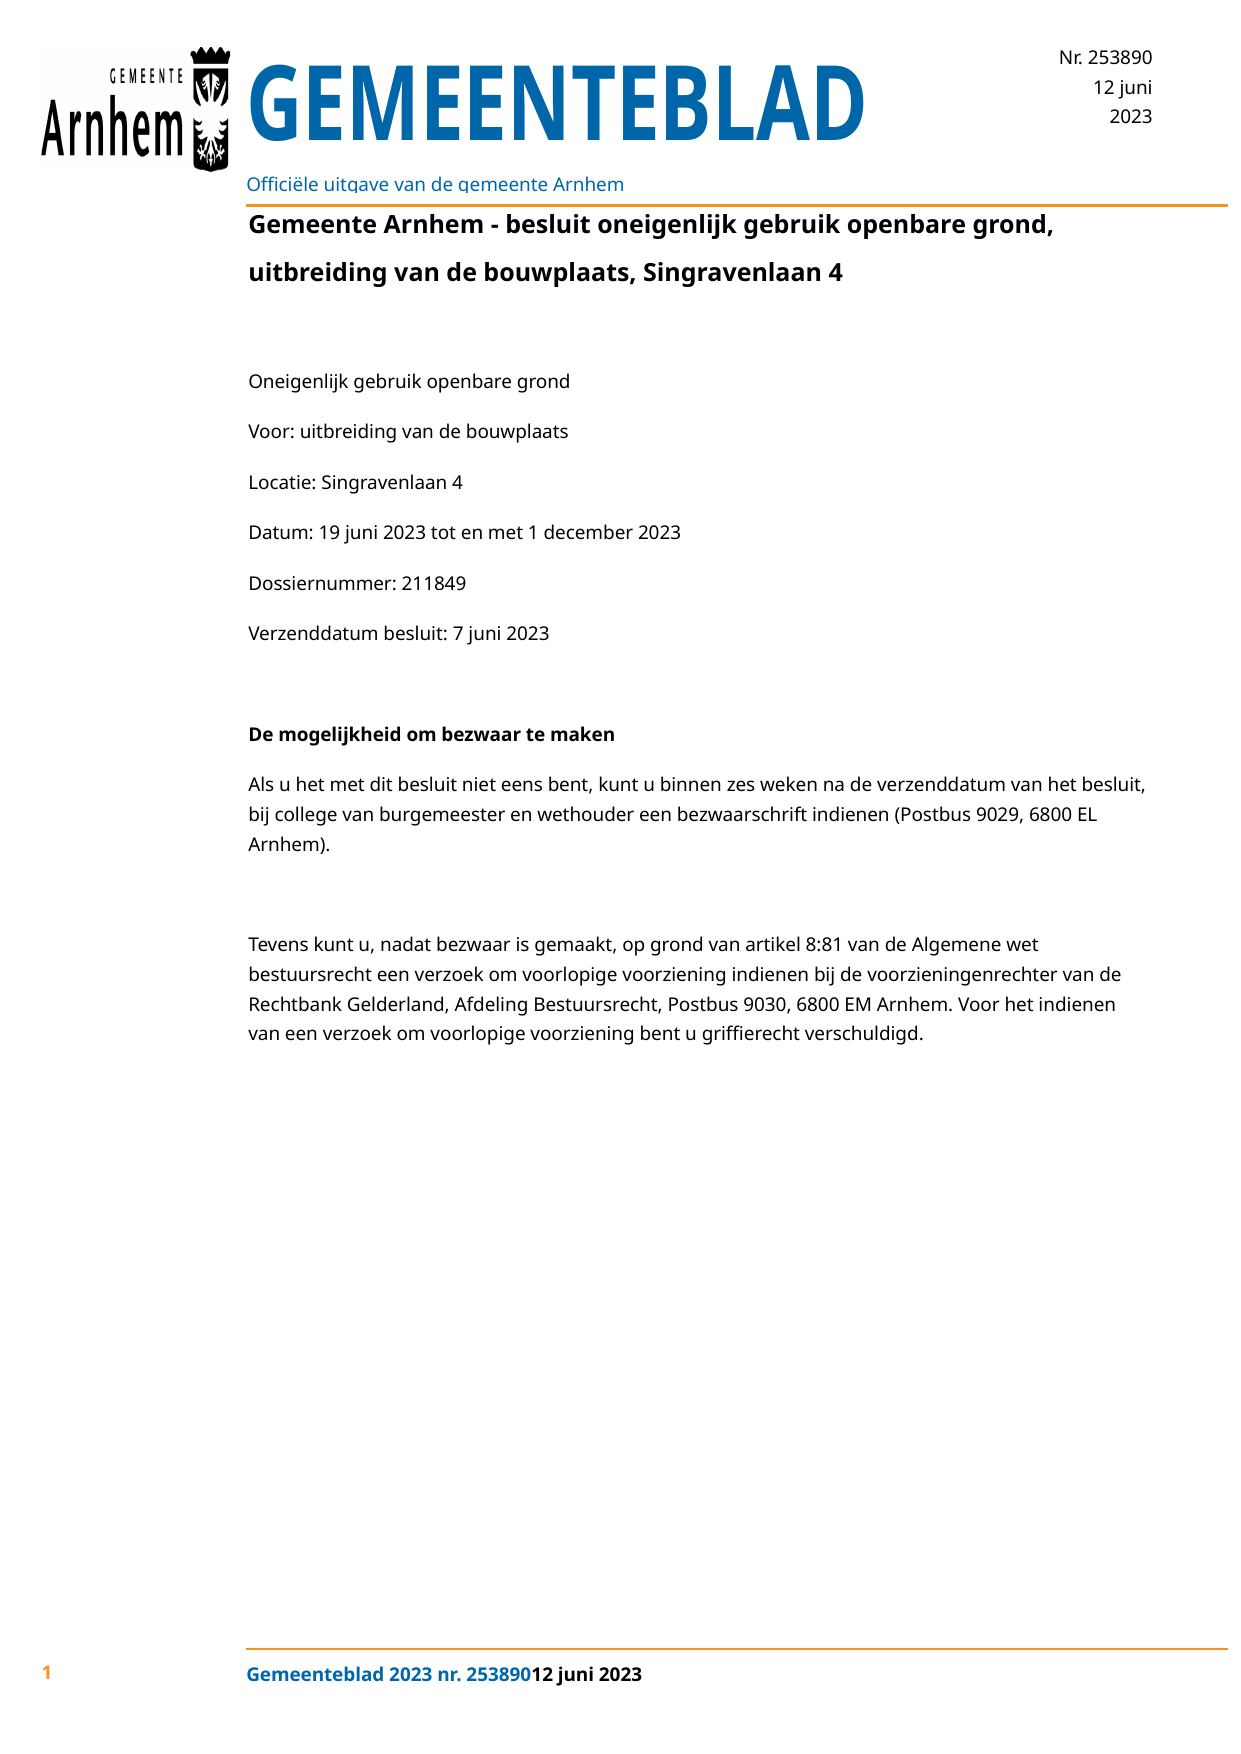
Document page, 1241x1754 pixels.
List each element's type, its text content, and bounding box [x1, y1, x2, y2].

text Gemeente Arnhem - besluit oneigenlijk gebruik openbare grond, uitbreiding van de bouwplaats, Singravenlaan 4 [248, 207, 1152, 288]
text Locatie: Singravenlaan 4 [248, 469, 1152, 495]
text Als u het met dit besluit niet eens bent, kunt u binnen zes weken na de verzenddatum van het besluit, bij college van burgemeester en wethouder een bezwaarschrift indienen (Postbus 9029, 6800 EL Arnhem). [248, 772, 1152, 857]
text Dossiernummer: 211849 [248, 570, 1152, 596]
text Verzenddatum besluit: 7 juni 2023 [248, 620, 1152, 646]
text De mogelijkheid om bezwaar te maken [248, 721, 1152, 747]
picture [41, 47, 231, 172]
text Oneigenlijk gebruik openbare grond [248, 368, 1152, 394]
text Datum: 19 juni 2023 tot en met 1 december 2023 [248, 519, 1152, 545]
text Voor: uitbreiding van de bouwplaats [248, 419, 1152, 444]
text Tevens kunt u, nadat bezwaar is gemaakt, op grond van artikel 8:81 van de Algemene wet bestuursrecht een verzoek om voorlopige voorziening indienen bij de voorzieningenrechter van de Rechtbank Gelderland, Afdeling Bestuursrecht, Postbus 9030, 6800 EM Arnhem. Voor het indienen van een verzoek om voorlopige voorziening bent u griffierecht verschuldigd. [248, 932, 1152, 1046]
